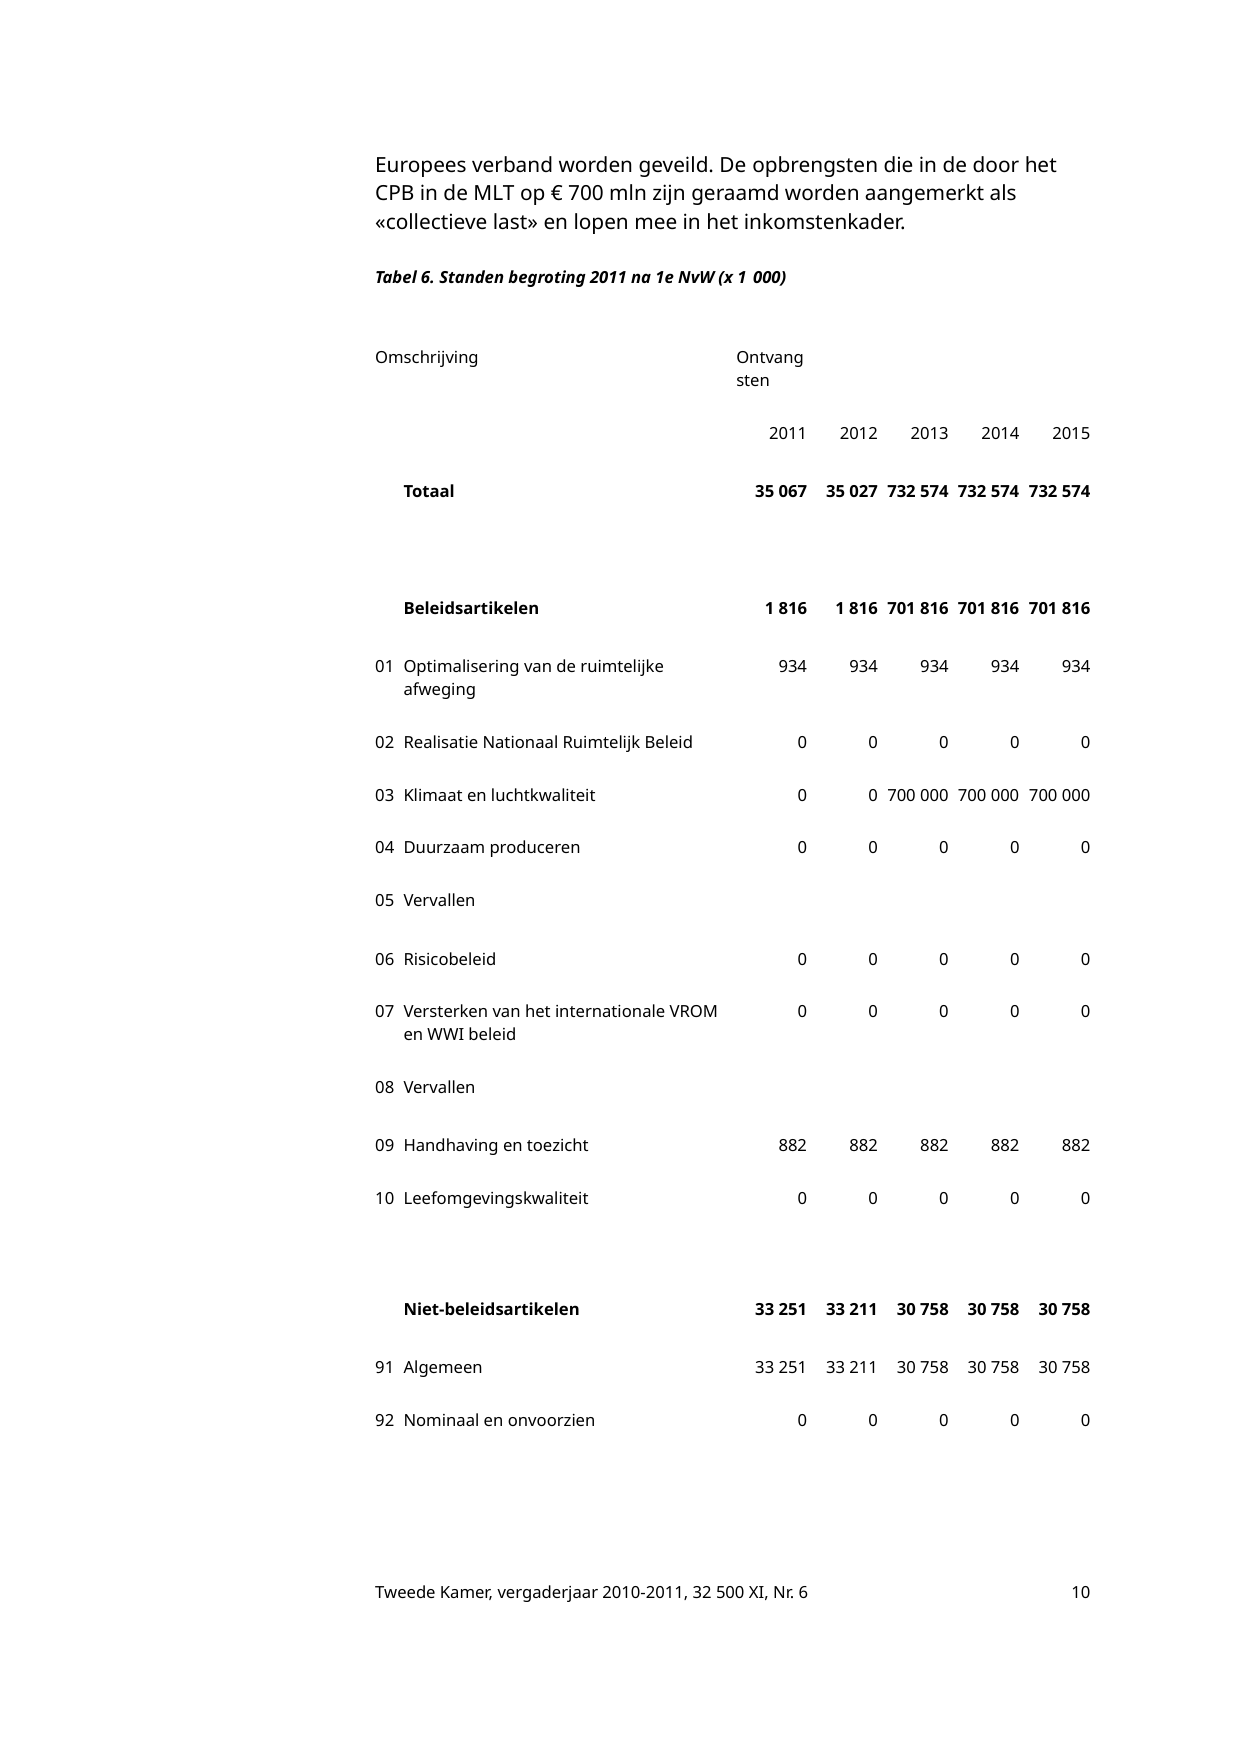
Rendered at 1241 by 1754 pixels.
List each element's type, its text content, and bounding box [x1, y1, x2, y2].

table_cell 33 251 [736, 1356, 807, 1409]
table_cell 934 [878, 655, 948, 731]
table_cell 0 [736, 1000, 807, 1075]
table_cell 882 [878, 1134, 948, 1186]
table_cell 0 [878, 731, 948, 783]
table_cell 33 251 [736, 1298, 807, 1356]
table_header Ontvangsten [736, 346, 807, 421]
table_cell 2011 [736, 421, 807, 480]
table_cell 0 [1019, 731, 1090, 783]
table_cell [878, 889, 948, 947]
table_cell [736, 889, 807, 947]
table_cell 701 816 [949, 597, 1019, 655]
table_cell 06 [375, 947, 403, 1000]
table_cell Handhaving en toezicht [403, 1134, 736, 1186]
table_header [878, 346, 948, 421]
table_cell 03 [375, 783, 403, 836]
table_cell 0 [807, 731, 878, 783]
table_cell [949, 1239, 1019, 1297]
table_header [1019, 346, 1090, 421]
table_cell 701 816 [878, 597, 948, 655]
table_cell Niet-beleidsartikelen [403, 1298, 736, 1356]
table_cell 882 [1019, 1134, 1090, 1186]
table_cell [807, 1239, 878, 1297]
table_cell 0 [949, 1186, 1019, 1239]
table_cell Versterken van het internationale VROM en WWI beleid [403, 1000, 736, 1075]
table_cell Risicobeleid [403, 947, 736, 1000]
table_cell [375, 480, 403, 538]
text Europees verband worden geveild. De opbrengsten die in de door het CPB in de MLT op € 700 mln zijn geraamd worden aangemerkt als «collectieve last» en lopen mee in het inkomstenkader. [375, 150, 1090, 235]
table_cell 934 [736, 655, 807, 731]
table_cell [736, 1239, 807, 1297]
table_cell 91 [375, 1356, 403, 1409]
table_cell 02 [375, 731, 403, 783]
table_cell 10 [375, 1186, 403, 1239]
table_cell [949, 889, 1019, 947]
table_cell 30 758 [949, 1356, 1019, 1409]
table_cell 08 [375, 1075, 403, 1134]
table_cell [375, 421, 403, 480]
table_cell 0 [949, 731, 1019, 783]
table_cell Klimaat en luchtkwaliteit [403, 783, 736, 836]
table_cell [1019, 1075, 1090, 1134]
table_cell 30 758 [949, 1298, 1019, 1356]
table_cell 33 211 [807, 1356, 878, 1409]
table_cell [403, 421, 736, 480]
table_cell [949, 538, 1019, 597]
table_cell Leefomgevingskwaliteit [403, 1186, 736, 1239]
table_cell 0 [1019, 1186, 1090, 1239]
table_cell [375, 538, 403, 597]
table_cell 0 [1019, 836, 1090, 889]
table_cell Realisatie Nationaal Ruimtelijk Beleid [403, 731, 736, 783]
table_cell 0 [949, 836, 1019, 889]
table_cell 0 [736, 836, 807, 889]
table_cell 701 816 [1019, 597, 1090, 655]
table_cell [736, 538, 807, 597]
table_cell 0 [1019, 1000, 1090, 1075]
table_cell 0 [807, 1186, 878, 1239]
table_cell [949, 1075, 1019, 1134]
table_cell 934 [807, 655, 878, 731]
table_cell Vervallen [403, 1075, 736, 1134]
table_cell 0 [736, 947, 807, 1000]
table_cell 700 000 [878, 783, 948, 836]
table_cell 2013 [878, 421, 948, 480]
table_cell 07 [375, 1000, 403, 1075]
table_cell 01 [375, 655, 403, 731]
table_cell Optimalisering van de ruimtelijke afweging [403, 655, 736, 731]
table_cell 92 [375, 1409, 403, 1461]
table_cell Algemeen [403, 1356, 736, 1409]
table_cell [807, 1075, 878, 1134]
table_cell 2012 [807, 421, 878, 480]
table_cell 0 [1019, 947, 1090, 1000]
table_cell 30 758 [878, 1298, 948, 1356]
table_header [807, 346, 878, 421]
table_cell 700 000 [1019, 783, 1090, 836]
table_cell 1 816 [736, 597, 807, 655]
table_cell 882 [949, 1134, 1019, 1186]
table_cell Beleidsartikelen [403, 597, 736, 655]
table_cell [375, 1239, 403, 1297]
table_cell 882 [736, 1134, 807, 1186]
table_cell 1 816 [807, 597, 878, 655]
table_cell 0 [878, 1409, 948, 1461]
table_cell 30 758 [1019, 1356, 1090, 1409]
table_cell 0 [878, 1186, 948, 1239]
table_cell [807, 889, 878, 947]
table_cell 09 [375, 1134, 403, 1186]
table_cell 0 [736, 1186, 807, 1239]
table_cell [403, 1239, 736, 1297]
table_cell 0 [807, 1000, 878, 1075]
table_cell [878, 538, 948, 597]
table_cell 0 [807, 836, 878, 889]
table_cell [878, 1075, 948, 1134]
table_cell 732 574 [878, 480, 948, 538]
table_cell 0 [807, 947, 878, 1000]
text Tabel 6. Standen begroting 2011 na 1e NvW (x 1 000) [375, 265, 1090, 288]
table_cell [1019, 1239, 1090, 1297]
table_cell [375, 597, 403, 655]
table_cell 934 [1019, 655, 1090, 731]
table_cell 0 [949, 1409, 1019, 1461]
table_cell 35 027 [807, 480, 878, 538]
table_cell 2015 [1019, 421, 1090, 480]
table_cell 882 [807, 1134, 878, 1186]
table_header Omschrijving [375, 346, 736, 421]
table_cell 30 758 [878, 1356, 948, 1409]
table_cell [1019, 889, 1090, 947]
table_cell [1019, 538, 1090, 597]
table_cell [878, 1239, 948, 1297]
table_cell Totaal [403, 480, 736, 538]
table_cell 0 [1019, 1409, 1090, 1461]
table_cell 0 [736, 731, 807, 783]
table_cell 0 [736, 1409, 807, 1461]
table_cell [807, 538, 878, 597]
table_cell 0 [807, 783, 878, 836]
table_cell 05 [375, 889, 403, 947]
table_cell [375, 1298, 403, 1356]
table_cell Duurzaam produceren [403, 836, 736, 889]
table_cell 0 [878, 836, 948, 889]
table_header [949, 346, 1019, 421]
table_cell [403, 538, 736, 597]
table_cell 30 758 [1019, 1298, 1090, 1356]
table_cell Nominaal en onvoorzien [403, 1409, 736, 1461]
table_cell Vervallen [403, 889, 736, 947]
table_cell 732 574 [1019, 480, 1090, 538]
table_cell [736, 1075, 807, 1134]
table_cell 0 [949, 1000, 1019, 1075]
table_cell 934 [949, 655, 1019, 731]
table_cell 0 [949, 947, 1019, 1000]
table_cell 0 [878, 1000, 948, 1075]
table_cell 33 211 [807, 1298, 878, 1356]
table_cell 0 [878, 947, 948, 1000]
table_cell 0 [807, 1409, 878, 1461]
table_cell 35 067 [736, 480, 807, 538]
table_cell 0 [736, 783, 807, 836]
table_cell 732 574 [949, 480, 1019, 538]
table_cell 700 000 [949, 783, 1019, 836]
table_cell 2014 [949, 421, 1019, 480]
table_cell 04 [375, 836, 403, 889]
